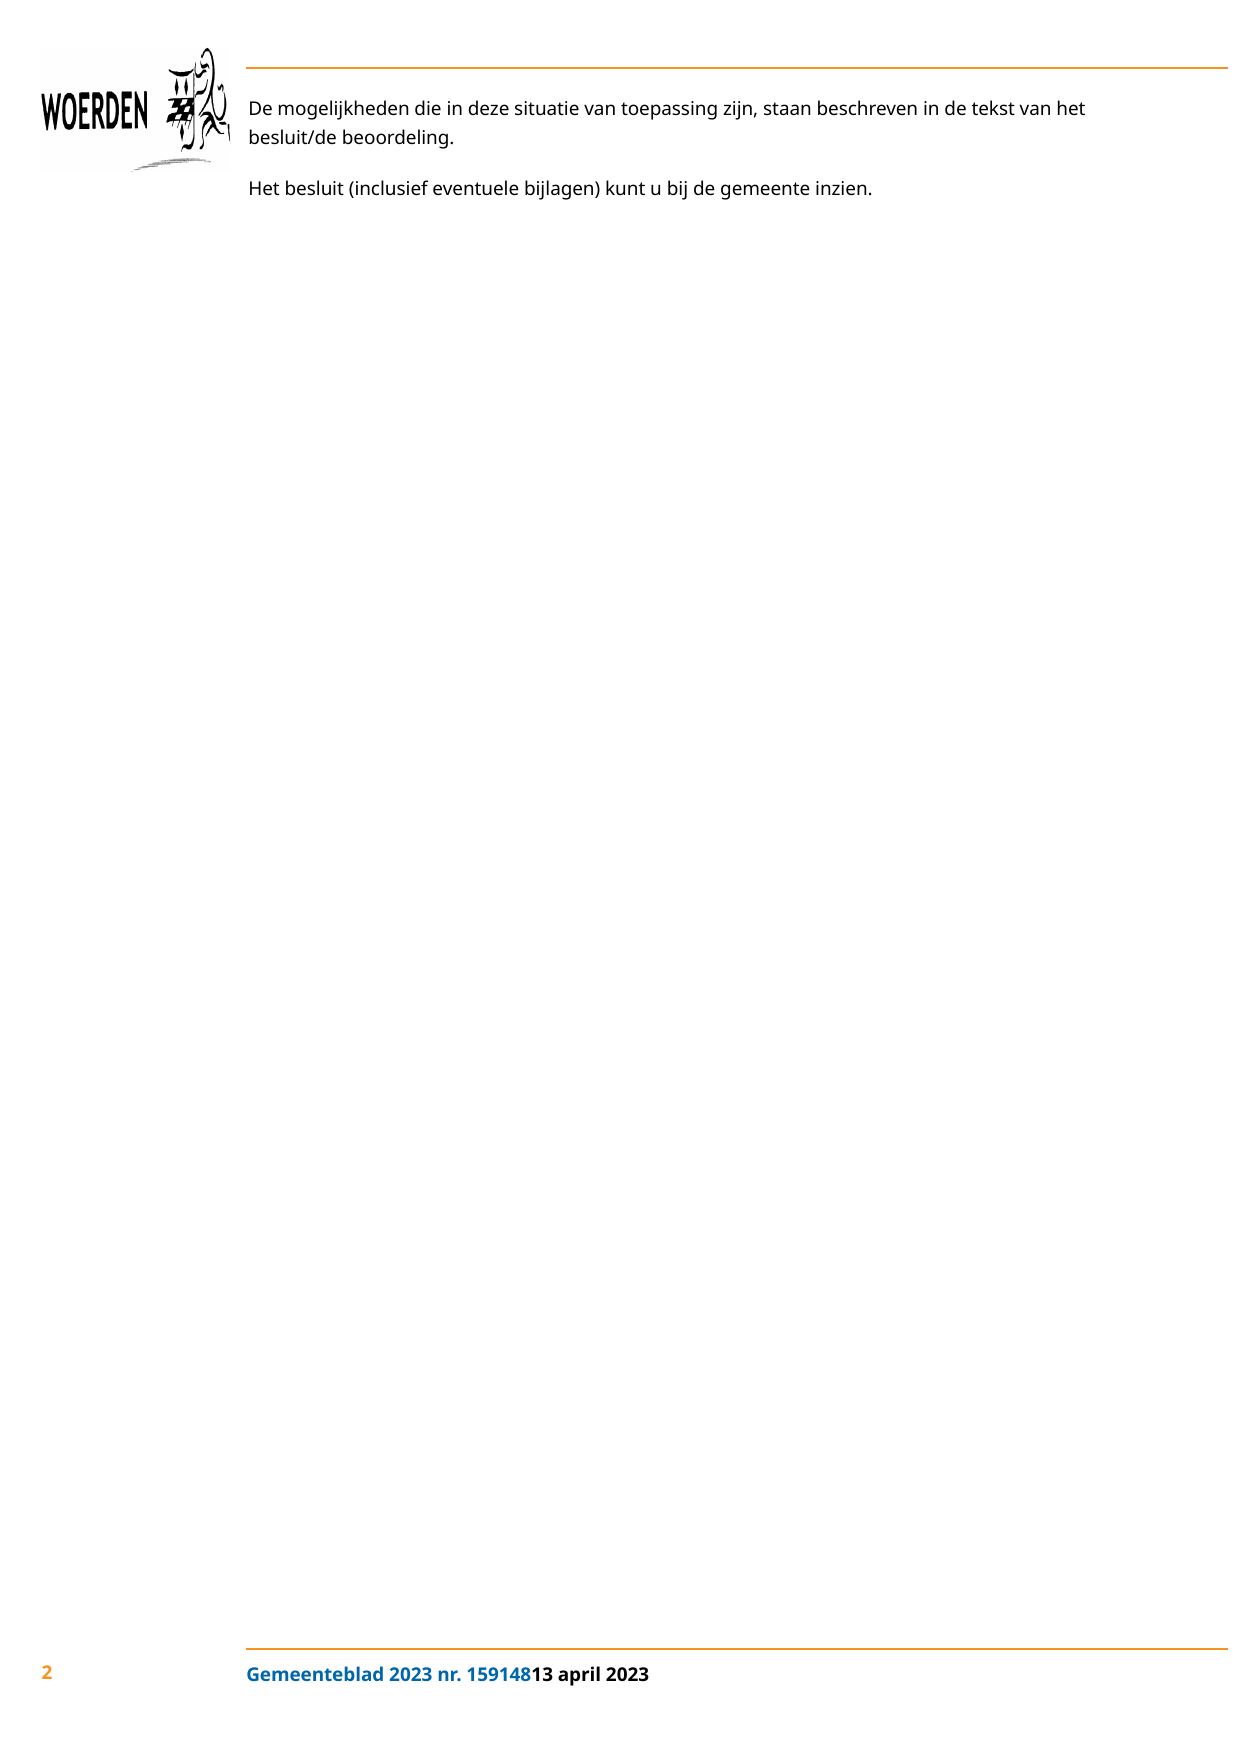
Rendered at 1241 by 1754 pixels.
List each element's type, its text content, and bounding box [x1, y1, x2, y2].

picture [41, 47, 231, 172]
text Het besluit (inclusief eventuele bijlagen) kunt u bij de gemeente inzien. [248, 175, 1152, 201]
text De mogelijkheden die in deze situatie van toepassing zijn, staan beschreven in de tekst van het besluit/de beoordeling. [248, 95, 1152, 150]
